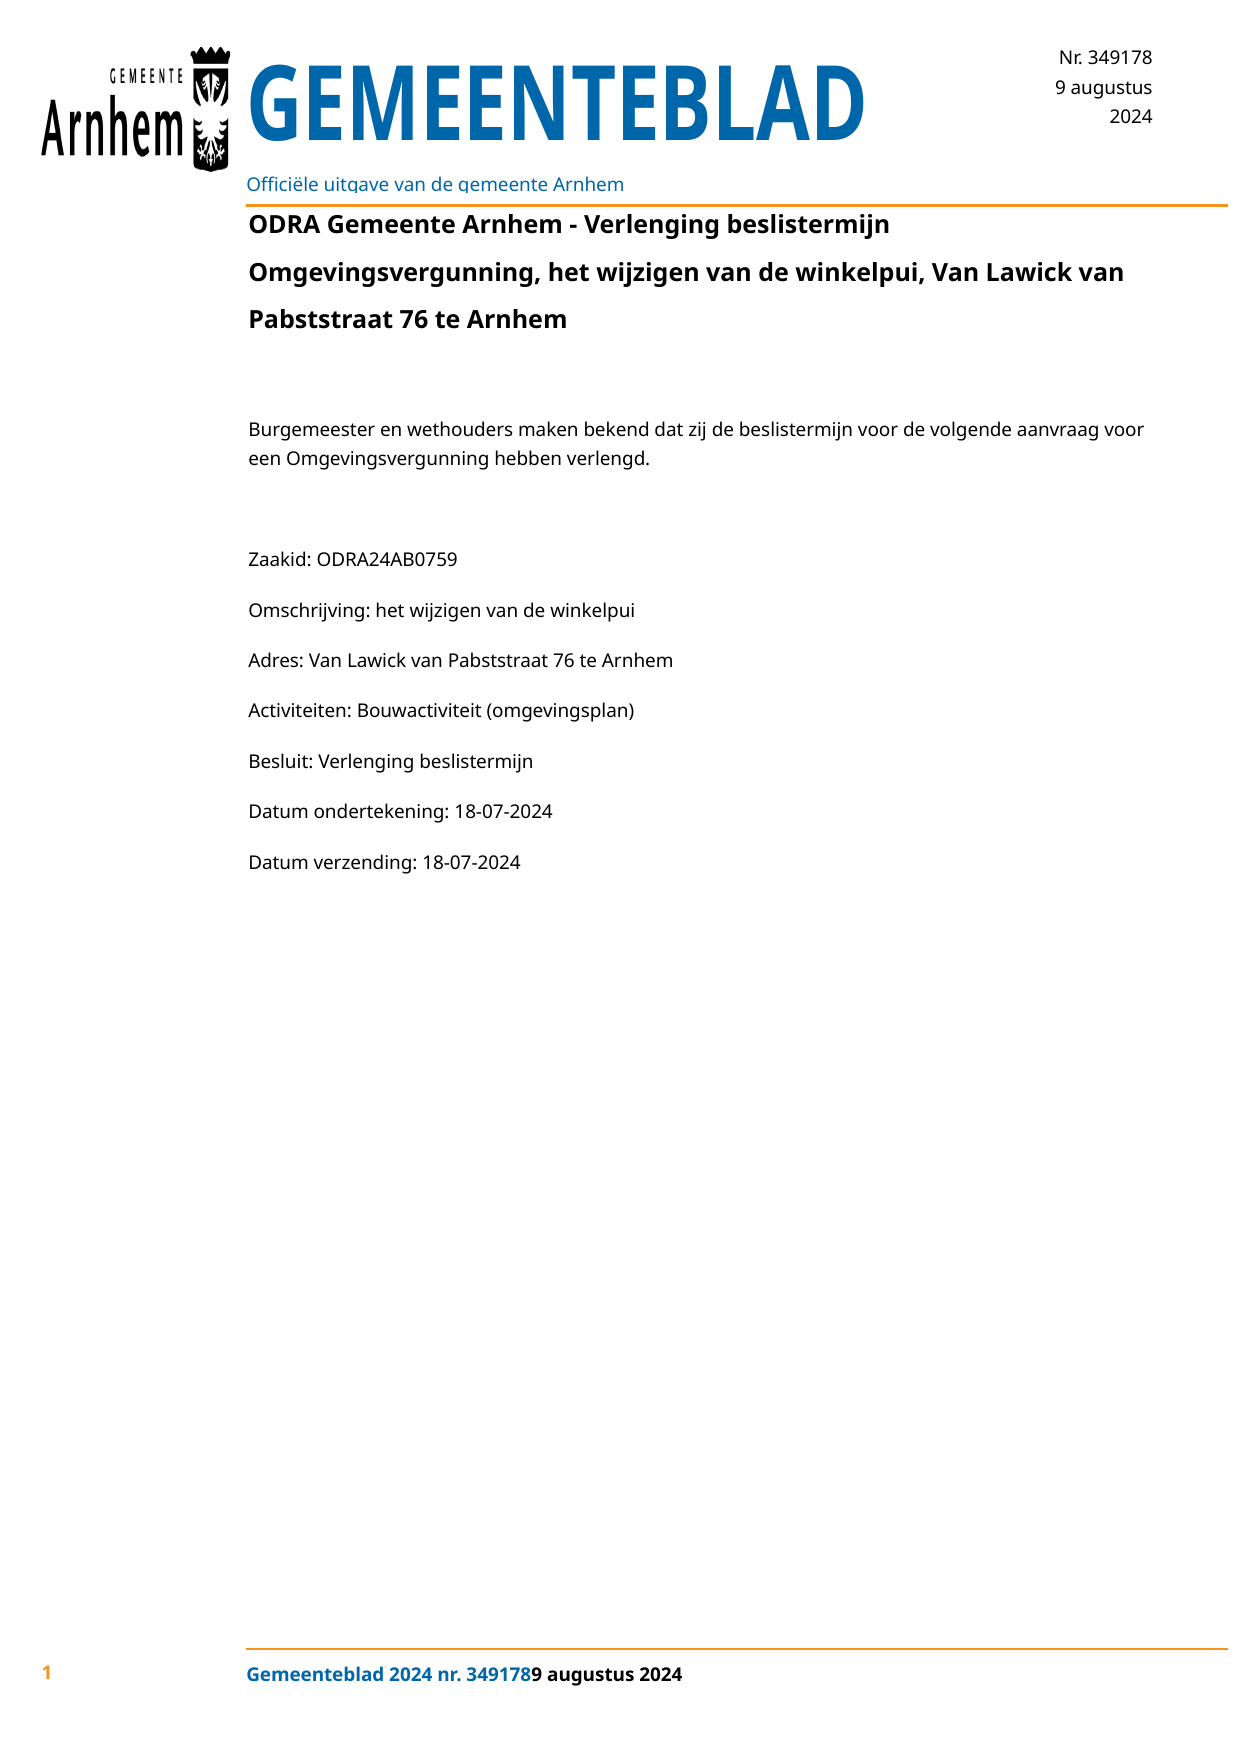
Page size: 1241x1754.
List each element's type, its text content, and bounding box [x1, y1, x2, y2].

text Omschrijving: het wijzigen van de winkelpui [248, 597, 1152, 622]
text Burgemeester en wethouders maken bekend dat zij de beslistermijn voor de volgende aanvraag voor een Omgevingsvergunning hebben verlengd. [248, 416, 1152, 471]
text Datum ondertekening: 18-07-2024 [248, 798, 1152, 824]
text Adres: Van Lawick van Pabststraat 76 te Arnhem [248, 647, 1152, 673]
text Zaakid: ODRA24AB0759 [248, 546, 1152, 572]
text ODRA Gemeente Arnhem - Verlenging beslistermijn Omgevingsvergunning, het wijzigen van de winkelpui, Van Lawick van Pabststraat 76 te Arnhem [248, 207, 1152, 336]
text Datum verzending: 18-07-2024 [248, 849, 1152, 874]
picture [41, 47, 231, 172]
text Besluit: Verlenging beslistermijn [248, 748, 1152, 774]
text Activiteiten: Bouwactiviteit (omgevingsplan) [248, 698, 1152, 723]
